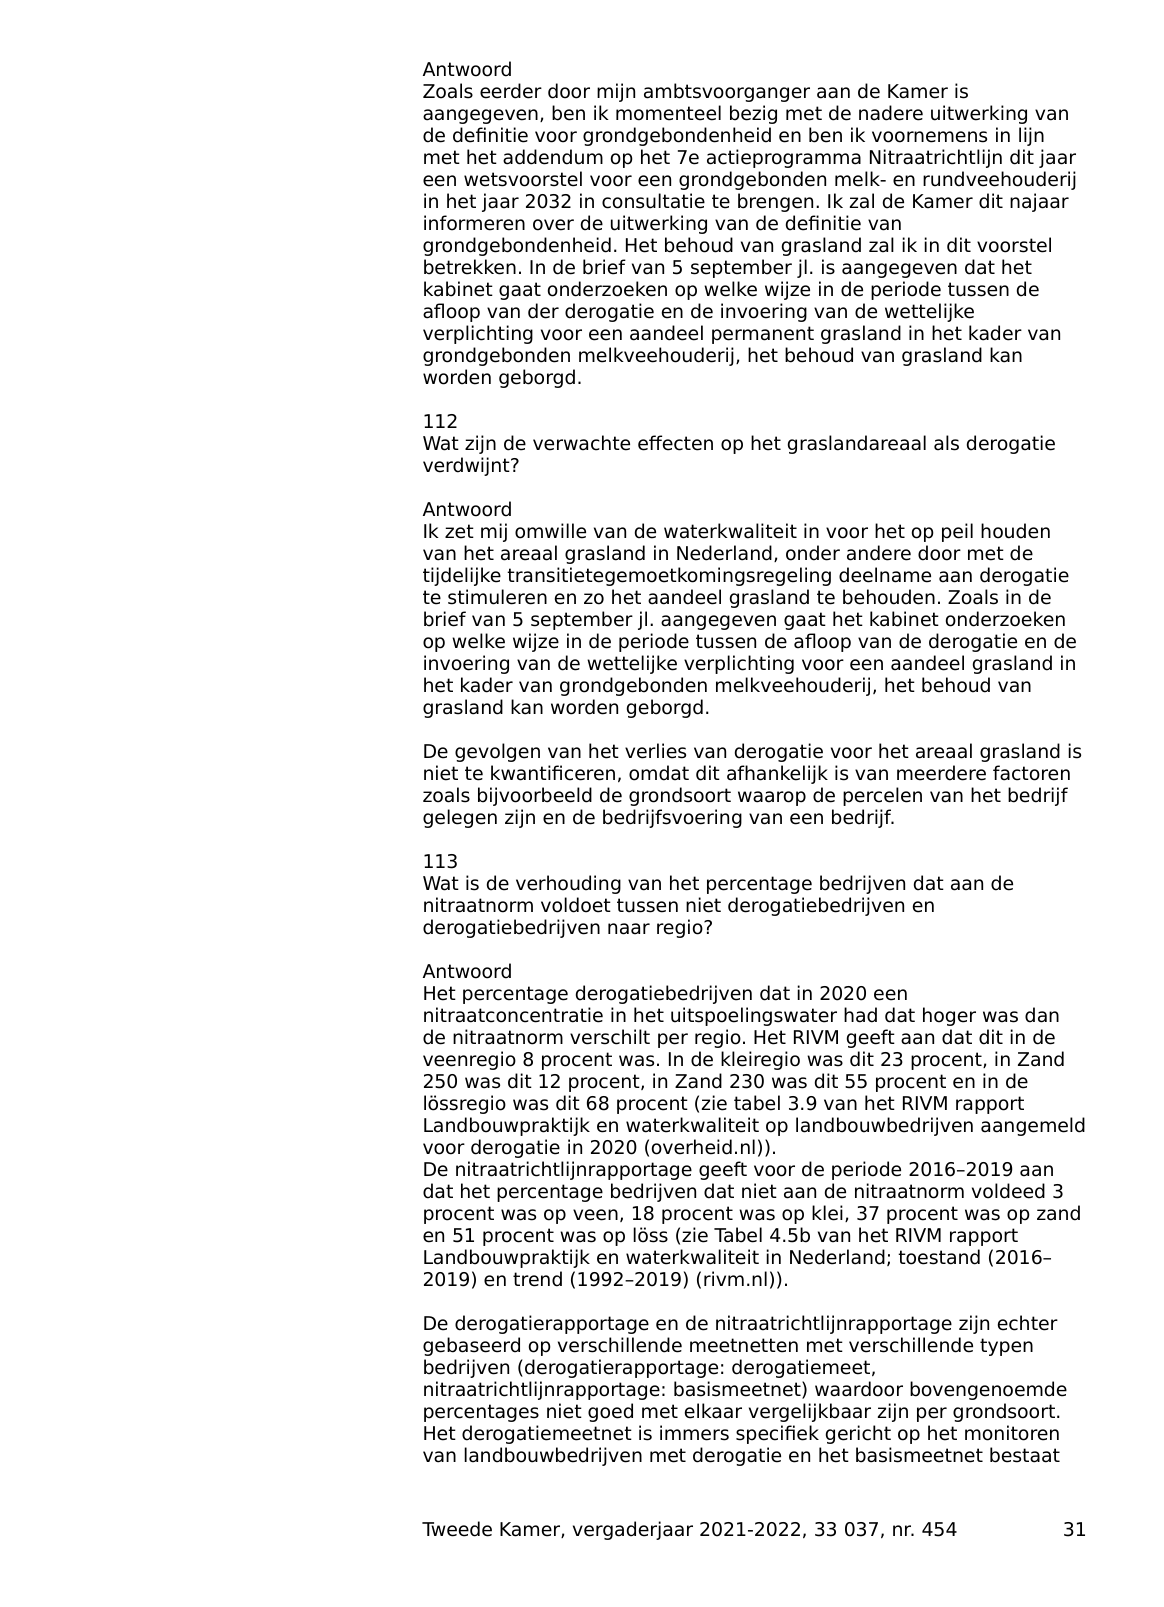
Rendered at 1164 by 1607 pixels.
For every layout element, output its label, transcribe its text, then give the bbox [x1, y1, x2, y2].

text De derogatierapportage en de nitraatrichtlijnrapportage zijn echter gebaseerd op verschillende meetnetten met verschillende typen bedrijven (derogatierapportage: derogatiemeet, nitraatrichtlijnrapportage: basismeetnet) waardoor bovengenoemde percentages niet goed met elkaar vergelijkbaar zijn per grondsoort. Het derogatiemeetnet is immers specifiek gericht op het monitoren van landbouwbedrijven met derogatie en het basismeetnet bestaat [422, 1313, 1087, 1467]
text De nitraatrichtlijnrapportage geeft voor de periode 2016–2019 aan dat het percentage bedrijven dat niet aan de nitraatnorm voldeed 3 procent was op veen, 18 procent was op klei, 37 procent was op zand en 51 procent was op löss (zie Tabel 4.5b van het RIVM rapport Landbouwpraktijk en waterkwaliteit in Nederland; toestand (2016–2019) en trend (1992–2019) (rivm.nl)). [422, 1159, 1087, 1291]
text 112 [422, 411, 1087, 433]
text Wat is de verhouding van het percentage bedrijven dat aan de nitraatnorm voldoet tussen niet derogatiebedrijven en derogatiebedrijven naar regio? [422, 873, 1087, 939]
text Het percentage derogatiebedrijven dat in 2020 een nitraatconcentratie in het uitspoelingswater had dat hoger was dan de nitraatnorm verschilt per regio. Het RIVM geeft aan dat dit in de veenregio 8 procent was. In de kleiregio was dit 23 procent, in Zand 250 was dit 12 procent, in Zand 230 was dit 55 procent en in de lössregio was dit 68 procent (zie tabel 3.9 van het RIVM rapport Landbouwpraktijk en waterkwaliteit op landbouwbedrijven aangemeld voor derogatie in 2020 (overheid.nl)). [422, 983, 1087, 1159]
text Zoals eerder door mijn ambtsvoorganger aan de Kamer is aangegeven, ben ik momenteel bezig met de nadere uitwerking van de definitie voor grondgebondenheid en ben ik voornemens in lijn met het addendum op het 7e actieprogramma Nitraatrichtlijn dit jaar een wetsvoorstel voor een grondgebonden melk- en rundveehouderij in het jaar 2032 in consultatie te brengen. Ik zal de Kamer dit najaar informeren over de uitwerking van de definitie van grondgebondenheid. Het behoud van grasland zal ik in dit voorstel betrekken. In de brief van 5 september jl. is aangegeven dat het kabinet gaat onderzoeken op welke wijze in de periode tussen de afloop van der derogatie en de invoering van de wettelijke verplichting voor een aandeel permanent grasland in het kader van grondgebonden melkveehouderij, het behoud van grasland kan worden geborgd. [422, 81, 1087, 389]
text Wat zijn de verwachte effecten op het graslandareaal als derogatie verdwijnt? [422, 433, 1087, 477]
text Antwoord [422, 499, 1087, 521]
text Antwoord [422, 961, 1087, 983]
text Ik zet mij omwille van de waterkwaliteit in voor het op peil houden van het areaal grasland in Nederland, onder andere door met de tijdelijke transitietegemoetkomingsregeling deelname aan derogatie te stimuleren en zo het aandeel grasland te behouden. Zoals in de brief van 5 september jl. aangegeven gaat het kabinet onderzoeken op welke wijze in de periode tussen de afloop van de derogatie en de invoering van de wettelijke verplichting voor een aandeel grasland in het kader van grondgebonden melkveehouderij, het behoud van grasland kan worden geborgd. [422, 521, 1087, 719]
text 113 [422, 851, 1087, 873]
text Antwoord [422, 59, 1087, 81]
text De gevolgen van het verlies van derogatie voor het areaal grasland is niet te kwantificeren, omdat dit afhankelijk is van meerdere factoren zoals bijvoorbeeld de grondsoort waarop de percelen van het bedrijf gelegen zijn en de bedrijfsvoering van een bedrijf. [422, 741, 1087, 829]
